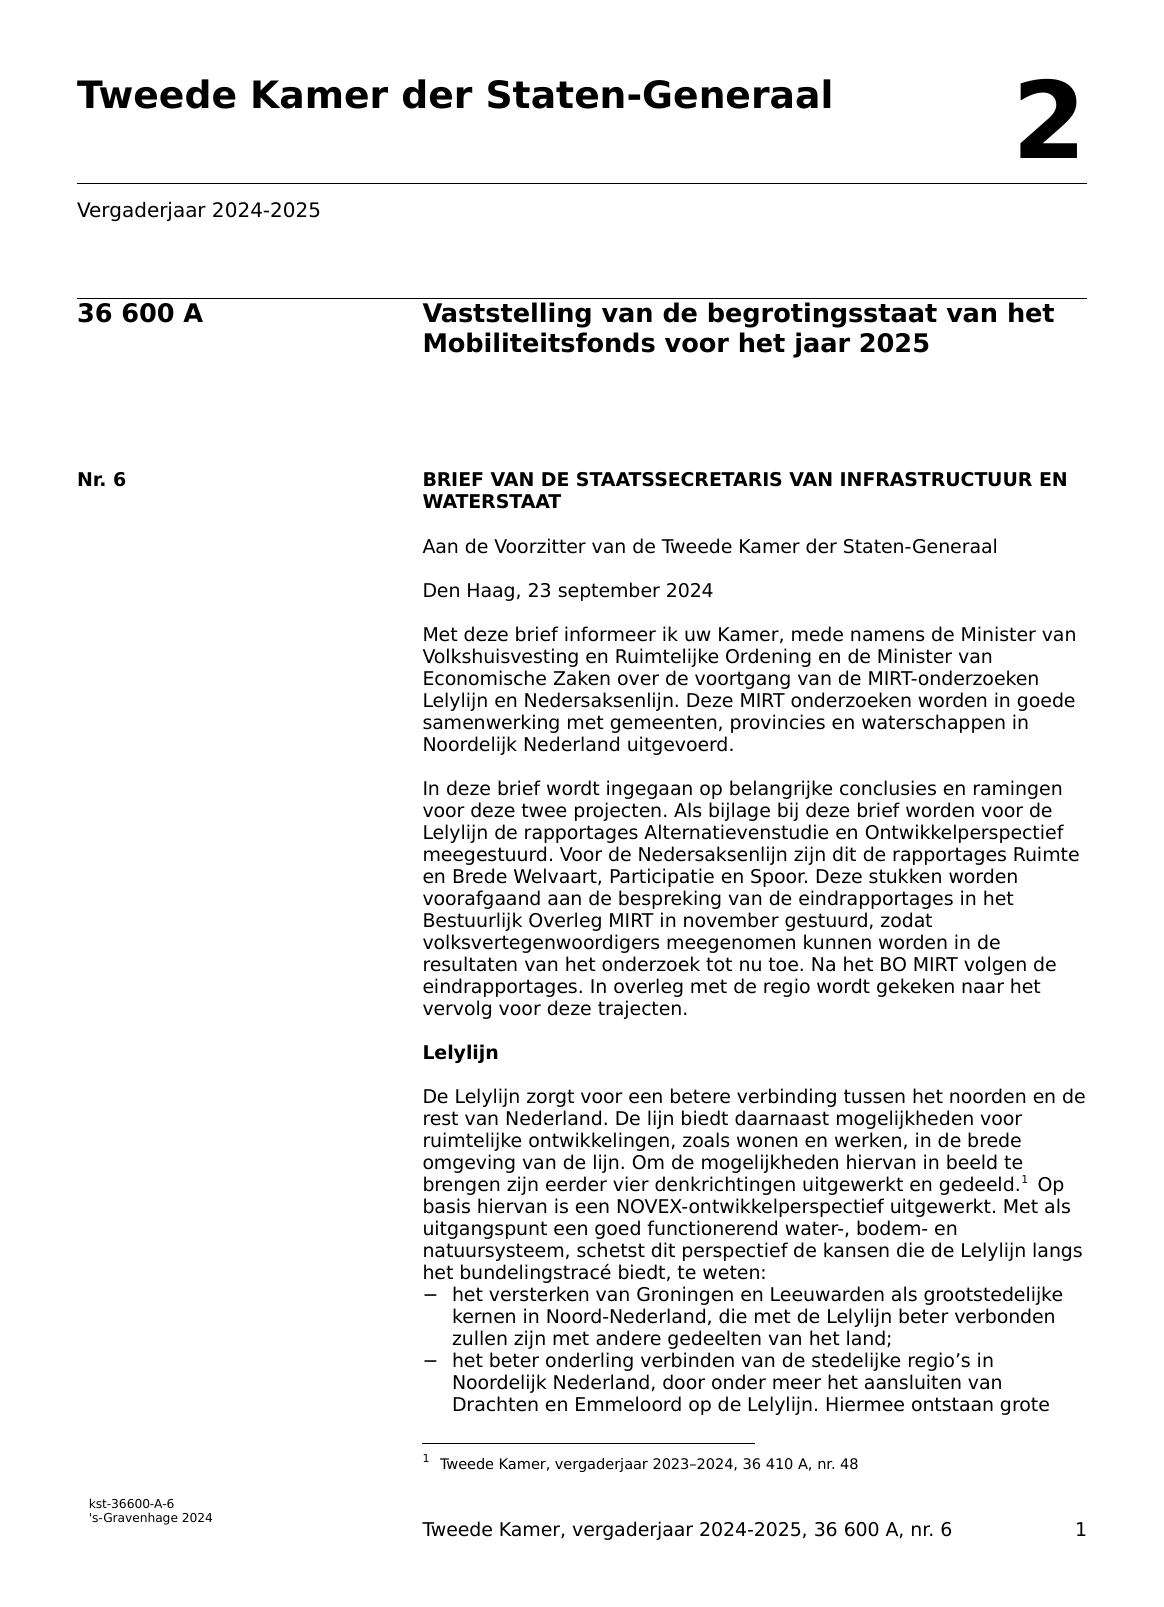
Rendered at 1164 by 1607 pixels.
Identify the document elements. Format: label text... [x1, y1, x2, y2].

text Tweede Kamer, vergaderjaar 2023–2024, 36 410 A, nr. 48 [422, 1452, 1087, 1474]
text De Lelylijn zorgt voor een betere verbinding tussen het noorden en de rest van Nederland. De lijn biedt daarnaast mogelijkheden voor ruimtelijke ontwikkelingen, zoals wonen en werken, in de brede omgeving van de lijn. Om de mogelijkheden hiervan in beeld te brengen zijn eerder vier denkrichtingen uitgewerkt en gedeeld. Op basis hiervan is een NOVEX-ontwikkelperspectief uitgewerkt. Met als uitgangspunt een goed functionerend water-, bodem- en natuursysteem, schetst dit perspectief de kansen die de Lelylijn langs het bundelingstracé biedt, te weten: [422, 1086, 1087, 1284]
text − het beter onderling verbinden van de stedelijke regio’s in Noordelijk Nederland, door onder meer het aansluiten van Drachten en Emmeloord op de Lelylijn. Hiermee ontstaan grote [422, 1350, 1087, 1416]
text In deze brief wordt ingegaan op belangrijke conclusies en ramingen voor deze twee projecten. Als bijlage bij deze brief worden voor de Lelylijn de rapportages Alternatievenstudie en Ontwikkelperspectief meegestuurd. Voor de Nedersaksenlijn zijn dit de rapportages Ruimte en Brede Welvaart, Participatie en Spoor. Deze stukken worden voorafgaand aan de bespreking van de eindrapportages in het Bestuurlijk Overleg MIRT in november gestuurd, zodat volksvertegenwoordigers meegenomen kunnen worden in de resultaten van het onderzoek tot nu toe. Na het BO MIRT volgen de eindrapportages. In overleg met de regio wordt gekeken naar het vervolg voor deze trajecten. [422, 778, 1087, 1020]
text 's-Gravenhage 2024 [88, 1511, 323, 1525]
table_header Tweede Kamer der Staten-Generaal [77, 59, 886, 183]
table_header 2 [886, 59, 1087, 183]
subtitle Nr. 6 BRIEF VAN DE STAATSSECRETARIS VAN INFRASTRUCTUUR EN WATERSTAAT [77, 469, 1087, 513]
text kst-36600-A-6 [88, 1497, 323, 1511]
text Den Haag, 23 september 2024 [422, 580, 1087, 602]
subtitle Lelylijn [422, 1042, 1087, 1064]
text − het versterken van Groningen en Leeuwarden als grootstedelijke kernen in Noord-Nederland, die met de Lelylijn beter verbonden zullen zijn met andere gedeelten van het land; [422, 1284, 1087, 1350]
text Met deze brief informeer ik uw Kamer, mede namens de Minister van Volkshuisvesting en Ruimtelijke Ordening en de Minister van Economische Zaken over de voortgang van de MIRT-onderzoeken Lelylijn en Nedersaksenlijn. Deze MIRT onderzoeken worden in goede samenwerking met gemeenten, provincies en waterschappen in Noordelijk Nederland uitgevoerd. [422, 624, 1087, 756]
subtitle 36 600 A Vaststelling van de begrotingsstaat van het Mobiliteitsfonds voor het jaar 2025 [77, 299, 1087, 358]
table_cell Vergaderjaar 2024-2025 [77, 184, 1087, 298]
text Aan de Voorzitter van de Tweede Kamer der Staten-Generaal [422, 536, 1087, 557]
